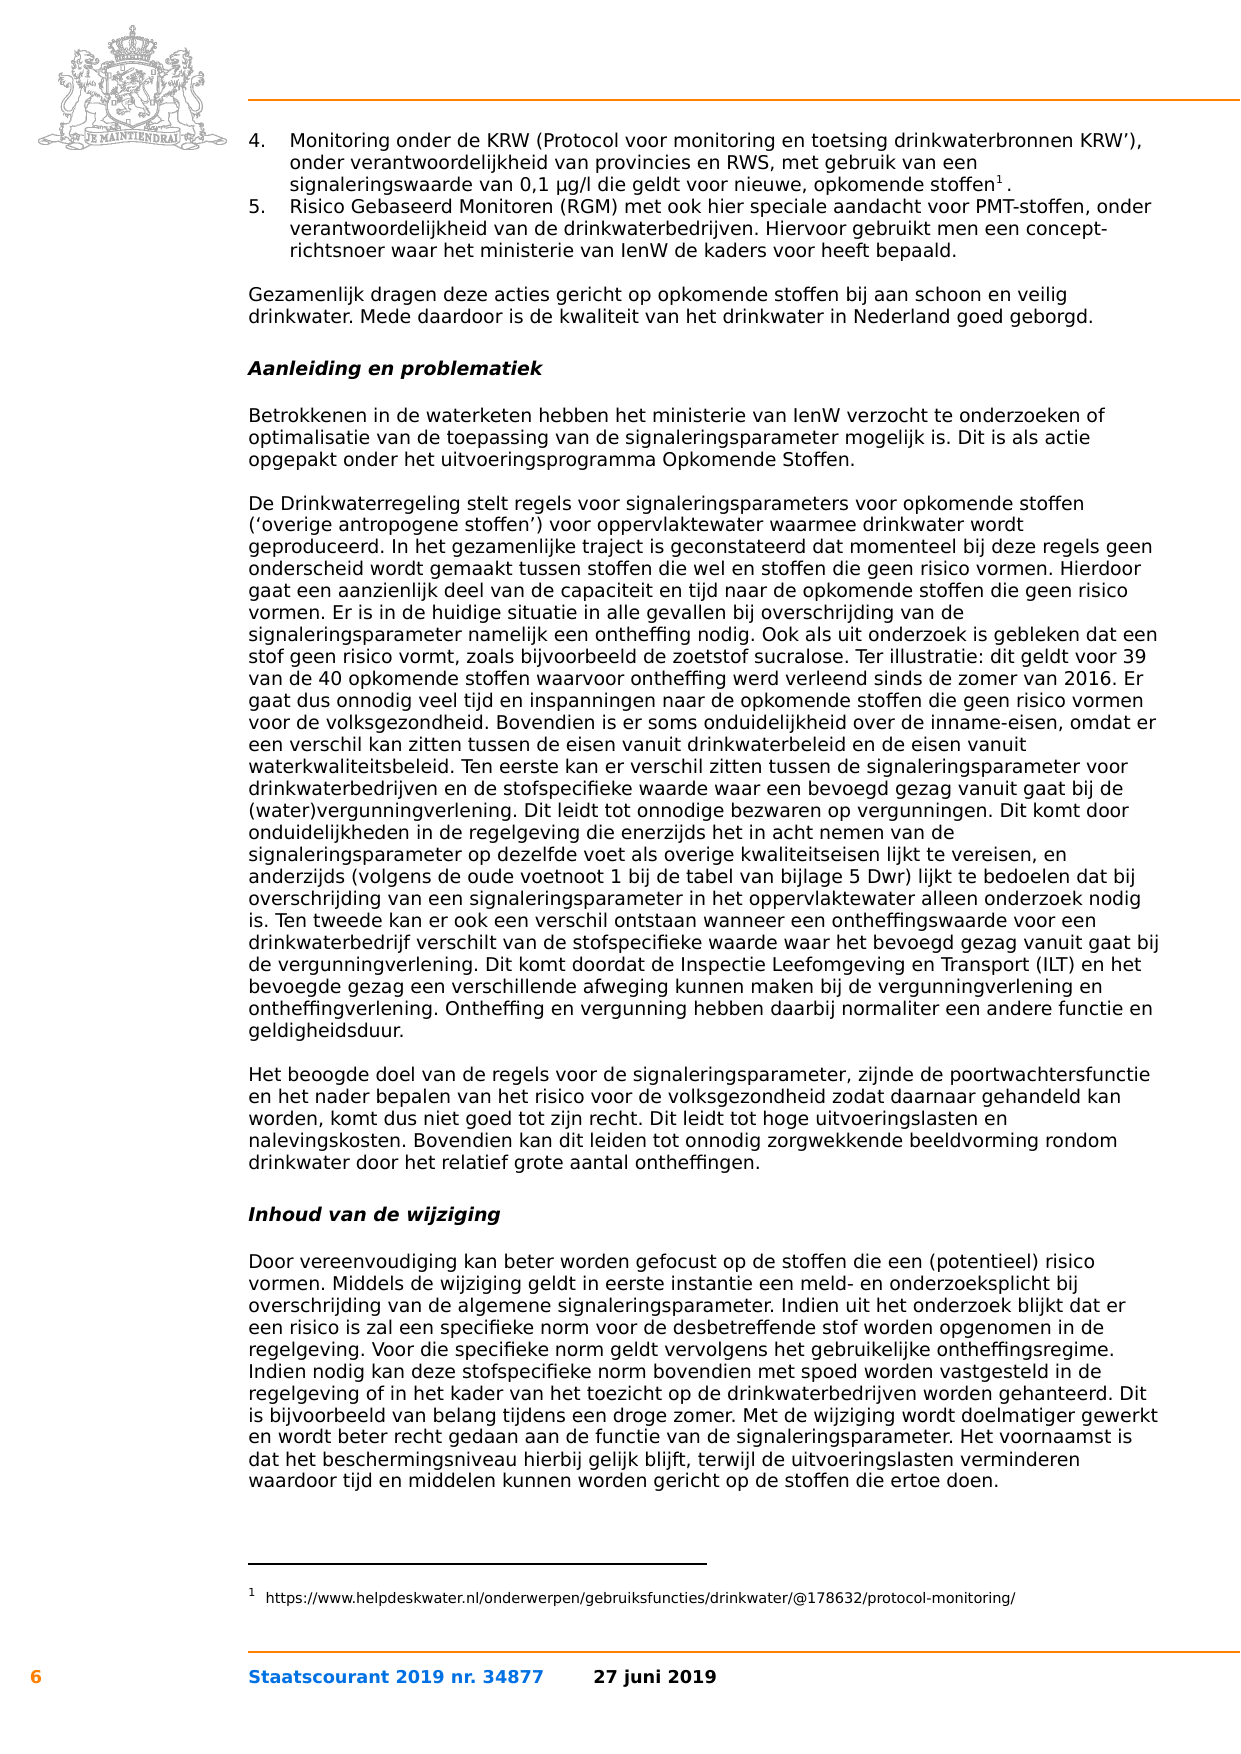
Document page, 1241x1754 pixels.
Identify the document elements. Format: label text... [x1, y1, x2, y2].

picture [38, 25, 227, 150]
text 4. Monitoring onder de KRW (Protocol voor monitoring en toetsing drinkwaterbronnen KRW’), onder verantwoordelijkheid van provincies en RWS, met gebruik van een signaleringswaarde van 0,1 µg/l die geldt voor nieuwe, opkomende stoffen. [248, 130, 1163, 196]
text Het beoogde doel van de regels voor de signaleringsparameter, zijnde de poortwachtersfunctie en het nader bepalen van het risico voor de volksgezondheid zodat daarnaar gehandeld kan worden, komt dus niet goed tot zijn recht. Dit leidt tot hoge uitvoeringslasten en nalevingskosten. Bovendien kan dit leiden tot onnodig zorgwekkende beeldvorming rondom drinkwater door het relatief grote aantal ontheffingen. [248, 1064, 1163, 1174]
text https://www.helpdeskwater.nl/onderwerpen/gebruiksfuncties/drinkwater/@178632/protocol-monitoring/ [248, 1586, 1163, 1608]
text Betrokkenen in de waterketen hebben het ministerie van IenW verzocht te onderzoeken of optimalisatie van de toepassing van de signaleringsparameter mogelijk is. Dit is als actie opgepakt onder het uitvoeringsprogramma Opkomende Stoffen. [248, 404, 1163, 471]
text Door vereenvoudiging kan beter worden gefocust op de stoffen die een (potentieel) risico vormen. Middels de wijziging geldt in eerste instantie een meld- en onderzoeksplicht bij overschrijding van de algemene signaleringsparameter. Indien uit het onderzoek blijkt dat er een risico is zal een specifieke norm voor de desbetreffende stof worden opgenomen in de regelgeving. Voor die specifieke norm geldt vervolgens het gebruikelijke ontheffingsregime. Indien nodig kan deze stofspecifieke norm bovendien met spoed worden vastgesteld in de regelgeving of in het kader van het toezicht op de drinkwaterbedrijven worden gehanteerd. Dit is bijvoorbeeld van belang tijdens een droge zomer. Met de wijziging wordt doelmatiger gewerkt en wordt beter recht gedaan aan de functie van de signaleringsparameter. Het voornaamst is dat het beschermingsniveau hierbij gelijk blijft, terwijl de uitvoeringslasten verminderen waardoor tijd en middelen kunnen worden gericht op de stoffen die ertoe doen. [248, 1251, 1163, 1492]
text De Drinkwaterregeling stelt regels voor signaleringsparameters voor opkomende stoffen (‘overige antropogene stoffen’) voor oppervlaktewater waarmee drinkwater wordt geproduceerd. In het gezamenlijke traject is geconstateerd dat momenteel bij deze regels geen onderscheid wordt gemaakt tussen stoffen die wel en stoffen die geen risico vormen. Hierdoor gaat een aanzienlijk deel van de capaciteit en tijd naar de opkomende stoffen die geen risico vormen. Er is in de huidige situatie in alle gevallen bij overschrijding van de signaleringsparameter namelijk een ontheffing nodig. Ook als uit onderzoek is gebleken dat een stof geen risico vormt, zoals bijvoorbeeld de zoetstof sucralose. Ter illustratie: dit geldt voor 39 van de 40 opkomende stoffen waarvoor ontheffing werd verleend sinds de zomer van 2016. Er gaat dus onnodig veel tijd en inspanningen naar de opkomende stoffen die geen risico vormen voor de volksgezondheid. Bovendien is er soms onduidelijkheid over de inname-eisen, omdat er een verschil kan zitten tussen de eisen vanuit drinkwaterbeleid en de eisen vanuit waterkwaliteitsbeleid. Ten eerste kan er verschil zitten tussen de signaleringsparameter voor drinkwaterbedrijven en de stofspecifieke waarde waar een bevoegd gezag vanuit gaat bij de (water)vergunningverlening. Dit leidt tot onnodige bezwaren op vergunningen. Dit komt door onduidelijkheden in de regelgeving die enerzijds het in acht nemen van de signaleringsparameter op dezelfde voet als overige kwaliteitseisen lijkt te vereisen, en anderzijds (volgens de oude voetnoot 1 bij de tabel van bijlage 5 Dwr) lijkt te bedoelen dat bij overschrijding van een signaleringsparameter in het oppervlaktewater alleen onderzoek nodig is. Ten tweede kan er ook een verschil ontstaan wanneer een ontheffingswaarde voor een drinkwaterbedrijf verschilt van de stofspecifieke waarde waar het bevoegd gezag vanuit gaat bij de vergunningverlening. Dit komt doordat de Inspectie Leefomgeving en Transport (ILT) en het bevoegde gezag een verschillende afweging kunnen maken bij de vergunningverlening en ontheffingverlening. Ontheffing en vergunning hebben daarbij normaliter een andere functie en geldigheidsduur. [248, 492, 1163, 1042]
text 5. Risico Gebaseerd Monitoren (RGM) met ook hier speciale aandacht voor PMT-stoffen, onder verantwoordelijkheid van de drinkwaterbedrijven. Hiervoor gebruikt men een concept-richtsnoer waar het ministerie van IenW de kaders voor heeft bepaald. [248, 196, 1163, 262]
subtitle Inhoud van de wijziging [248, 1204, 1163, 1226]
subtitle Aanleiding en problematiek [248, 358, 1163, 379]
text Gezamenlijk dragen deze acties gericht op opkomende stoffen bij aan schoon en veilig drinkwater. Mede daardoor is de kwaliteit van het drinkwater in Nederland goed geborgd. [248, 284, 1163, 328]
